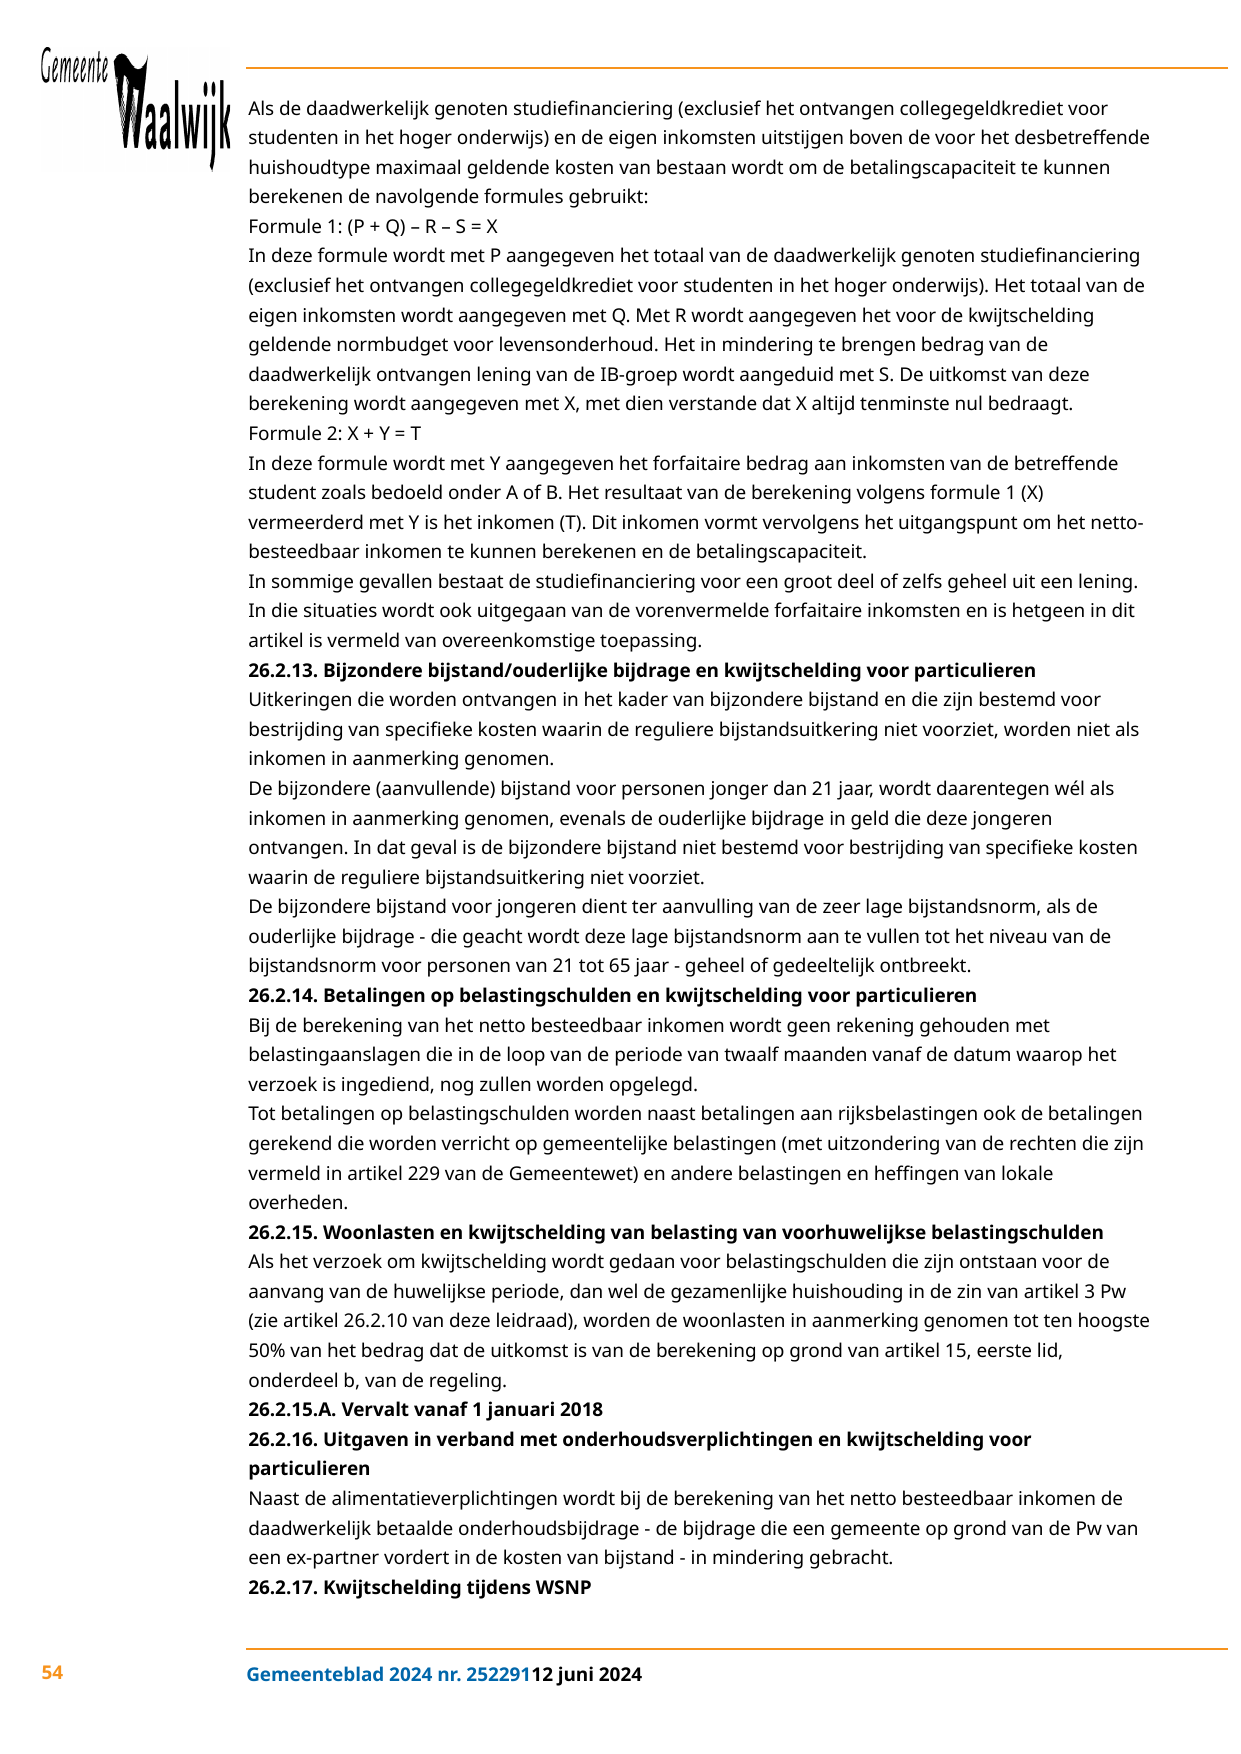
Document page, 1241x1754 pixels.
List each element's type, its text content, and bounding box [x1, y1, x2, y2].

text De bijzondere (aanvullende) bijstand voor personen jonger dan 21 jaar, wordt daarentegen wél als inkomen in aanmerking genomen, evenals de ouderlijke bijdrage in geld die deze jongeren ontvangen. In dat geval is de bijzondere bijstand niet bestemd voor bestrijding van specifieke kosten waarin de reguliere bijstandsuitkering niet voorziet. [248, 775, 1152, 890]
text 26.2.13. Bijzondere bijstand/ouderlijke bijdrage en kwijtschelding voor particulieren [248, 657, 1152, 683]
text Bij de berekening van het netto besteedbaar inkomen wordt geen rekening gehouden met belastingaanslagen die in de loop van de periode van twaalf maanden vanaf de datum waarop het verzoek is ingediend, nog zullen worden opgelegd. [248, 1012, 1152, 1097]
text Uitkeringen die worden ontvangen in het kader van bijzondere bijstand en die zijn bestemd voor bestrijding van specifieke kosten waarin de reguliere bijstandsuitkering niet voorziet, worden niet als inkomen in aanmerking genomen. [248, 686, 1152, 771]
picture [41, 47, 231, 172]
text 26.2.15. Woonlasten en kwijtschelding van belasting van voorhuwelijkse belastingschulden [248, 1219, 1152, 1245]
text Als het verzoek om kwijtschelding wordt gedaan voor belastingschulden die zijn ontstaan voor de aanvang van de huwelijkse periode, dan wel de gezamenlijke huishouding in de zin van artikel 3 Pw (zie artikel 26.2.10 van deze leidraad), worden de woonlasten in aanmerking genomen tot ten hoogste 50% van het bedrag dat de uitkomst is van de berekening op grond van artikel 15, eerste lid, onderdeel b, van de regeling. [248, 1248, 1152, 1393]
text 26.2.17. Kwijtschelding tijdens WSNP [248, 1574, 1152, 1600]
text 26.2.14. Betalingen op belastingschulden en kwijtschelding voor particulieren [248, 982, 1152, 1008]
text Tot betalingen op belastingschulden worden naast betalingen aan rijksbelastingen ook de betalingen gerekend die worden verricht op gemeentelijke belastingen (met uitzondering van de rechten die zijn vermeld in artikel 229 van de Gemeentewet) en andere belastingen en heffingen van lokale overheden. [248, 1101, 1152, 1215]
text Formule 1: (P + Q) – R – S = X [248, 213, 1152, 239]
text 26.2.15.A. Vervalt vanaf 1 januari 2018 [248, 1396, 1152, 1422]
text 26.2.16. Uitgaven in verband met onderhoudsverplichtingen en kwijtschelding voor particulieren [248, 1426, 1152, 1481]
text In deze formule wordt met P aangegeven het totaal van de daadwerkelijk genoten studiefinanciering (exclusief het ontvangen collegegeldkrediet voor studenten in het hoger onderwijs). Het totaal van de eigen inkomsten wordt aangegeven met Q. Met R wordt aangegeven het voor de kwijtschelding geldende normbudget voor levensonderhoud. Het in mindering te brengen bedrag van de daadwerkelijk ontvangen lening van de IB-groep wordt aangeduid met S. De uitkomst van deze berekening wordt aangegeven met X, met dien verstande dat X altijd tenminste nul bedraagt. [248, 243, 1152, 416]
text De bijzondere bijstand voor jongeren dient ter aanvulling van de zeer lage bijstandsnorm, als de ouderlijke bijdrage - die geacht wordt deze lage bijstandsnorm aan te vullen tot het niveau van de bijstandsnorm voor personen van 21 tot 65 jaar - geheel of gedeeltelijk ontbreekt. [248, 893, 1152, 978]
text In sommige gevallen bestaat de studiefinanciering voor een groot deel of zelfs geheel uit een lening. In die situaties wordt ook uitgegaan van de vorenvermelde forfaitaire inkomsten en is hetgeen in dit artikel is vermeld van overeenkomstige toepassing. [248, 568, 1152, 653]
text In deze formule wordt met Y aangegeven het forfaitaire bedrag aan inkomsten van de betreffende student zoals bedoeld onder A of B. Het resultaat van de berekening volgens formule 1 (X) vermeerderd met Y is het inkomen (T). Dit inkomen vormt vervolgens het uitgangspunt om het netto-besteedbaar inkomen te kunnen berekenen en de betalingscapaciteit. [248, 450, 1152, 564]
text Formule 2: X + Y = T [248, 420, 1152, 446]
text Naast de alimentatieverplichtingen wordt bij de berekening van het netto besteedbaar inkomen de daadwerkelijk betaalde onderhoudsbijdrage - de bijdrage die een gemeente op grond van de Pw van een ex-partner vordert in de kosten van bijstand - in mindering gebracht. [248, 1485, 1152, 1570]
text Als de daadwerkelijk genoten studiefinanciering (exclusief het ontvangen collegegeldkrediet voor studenten in het hoger onderwijs) en de eigen inkomsten uitstijgen boven de voor het desbetreffende huishoudtype maximaal geldende kosten van bestaan wordt om de betalingscapaciteit te kunnen berekenen de navolgende formules gebruikt: [248, 95, 1152, 209]
